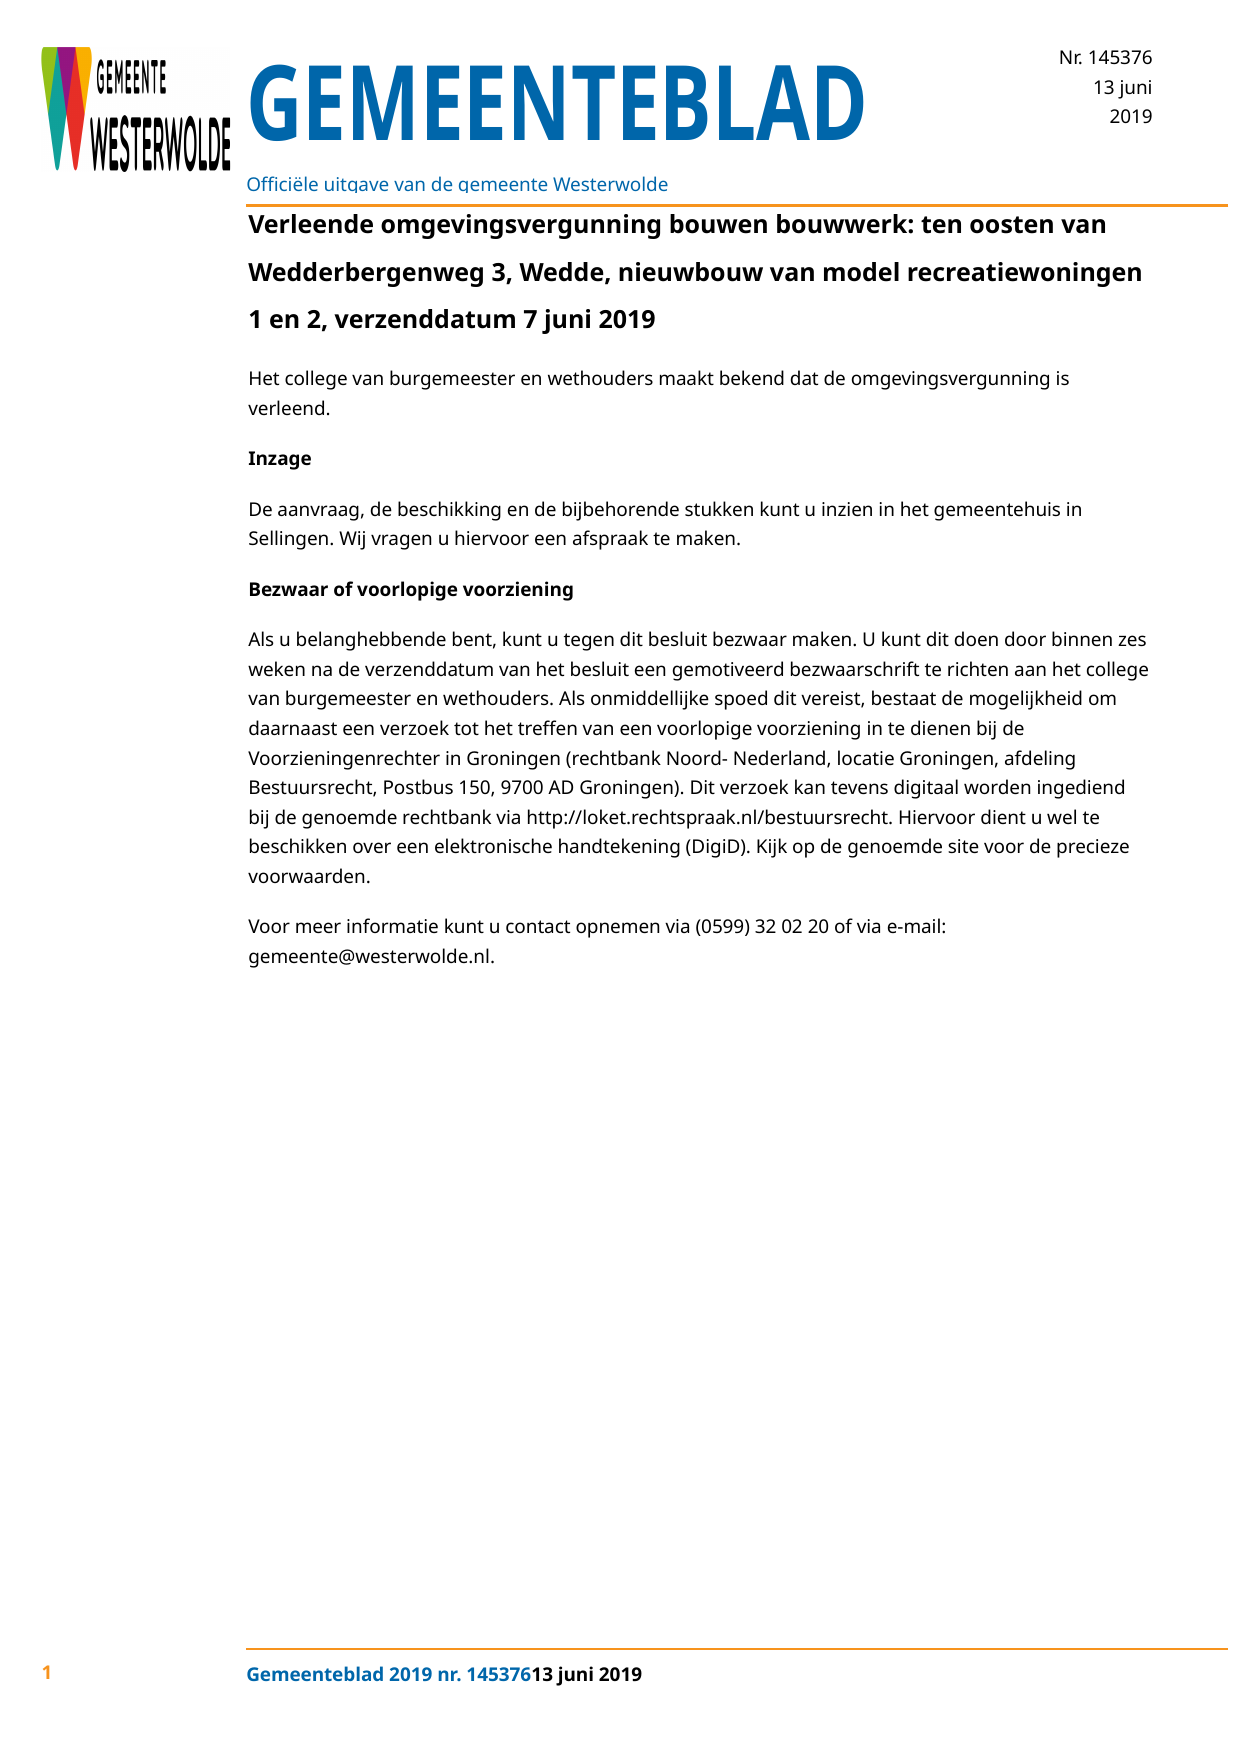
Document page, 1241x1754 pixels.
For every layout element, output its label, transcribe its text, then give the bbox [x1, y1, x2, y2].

text De aanvraag, de beschikking en de bijbehorende stukken kunt u inzien in het gemeentehuis in Sellingen. Wij vragen u hiervoor een afspraak te maken. [248, 496, 1152, 551]
text Bezwaar of voorlopige voorziening [248, 576, 1152, 602]
picture [41, 47, 231, 172]
text Inzage [248, 446, 1152, 471]
text Het college van burgemeester en wethouders maakt bekend dat de omgevingsvergunning is verleend. [248, 366, 1152, 421]
text Als u belanghebbende bent, kunt u tegen dit besluit bezwaar maken. U kunt dit doen door binnen zes weken na de verzenddatum van het besluit een gemotiveerd bezwaarschrift te richten aan het college van burgemeester en wethouders. Als onmiddellijke spoed dit vereist, bestaat de mogelijkheid om daarnaast een verzoek tot het treffen van een voorlopige voorziening in te dienen bij de Voorzieningenrechter in Groningen (rechtbank Noord- Nederland, locatie Groningen, afdeling Bestuursrecht, Postbus 150, 9700 AD Groningen). Dit verzoek kan tevens digitaal worden ingediend bij de genoemde rechtbank via http://loket.rechtspraak.nl/bestuursrecht. Hiervoor dient u wel te beschikken over een elektronische handtekening (DigiD). Kijk op de genoemde site voor de precieze voorwaarden. [248, 626, 1152, 889]
text Verleende omgevingsvergunning bouwen bouwwerk: ten oosten van Wedderbergenweg 3, Wedde, nieuwbouw van model recreatiewoningen 1 en 2, verzenddatum 7 juni 2019 [248, 207, 1152, 336]
text Voor meer informatie kunt u contact opnemen via (0599) 32 02 20 of via e-mail: gemeente@westerwolde.nl. [248, 913, 1152, 969]
